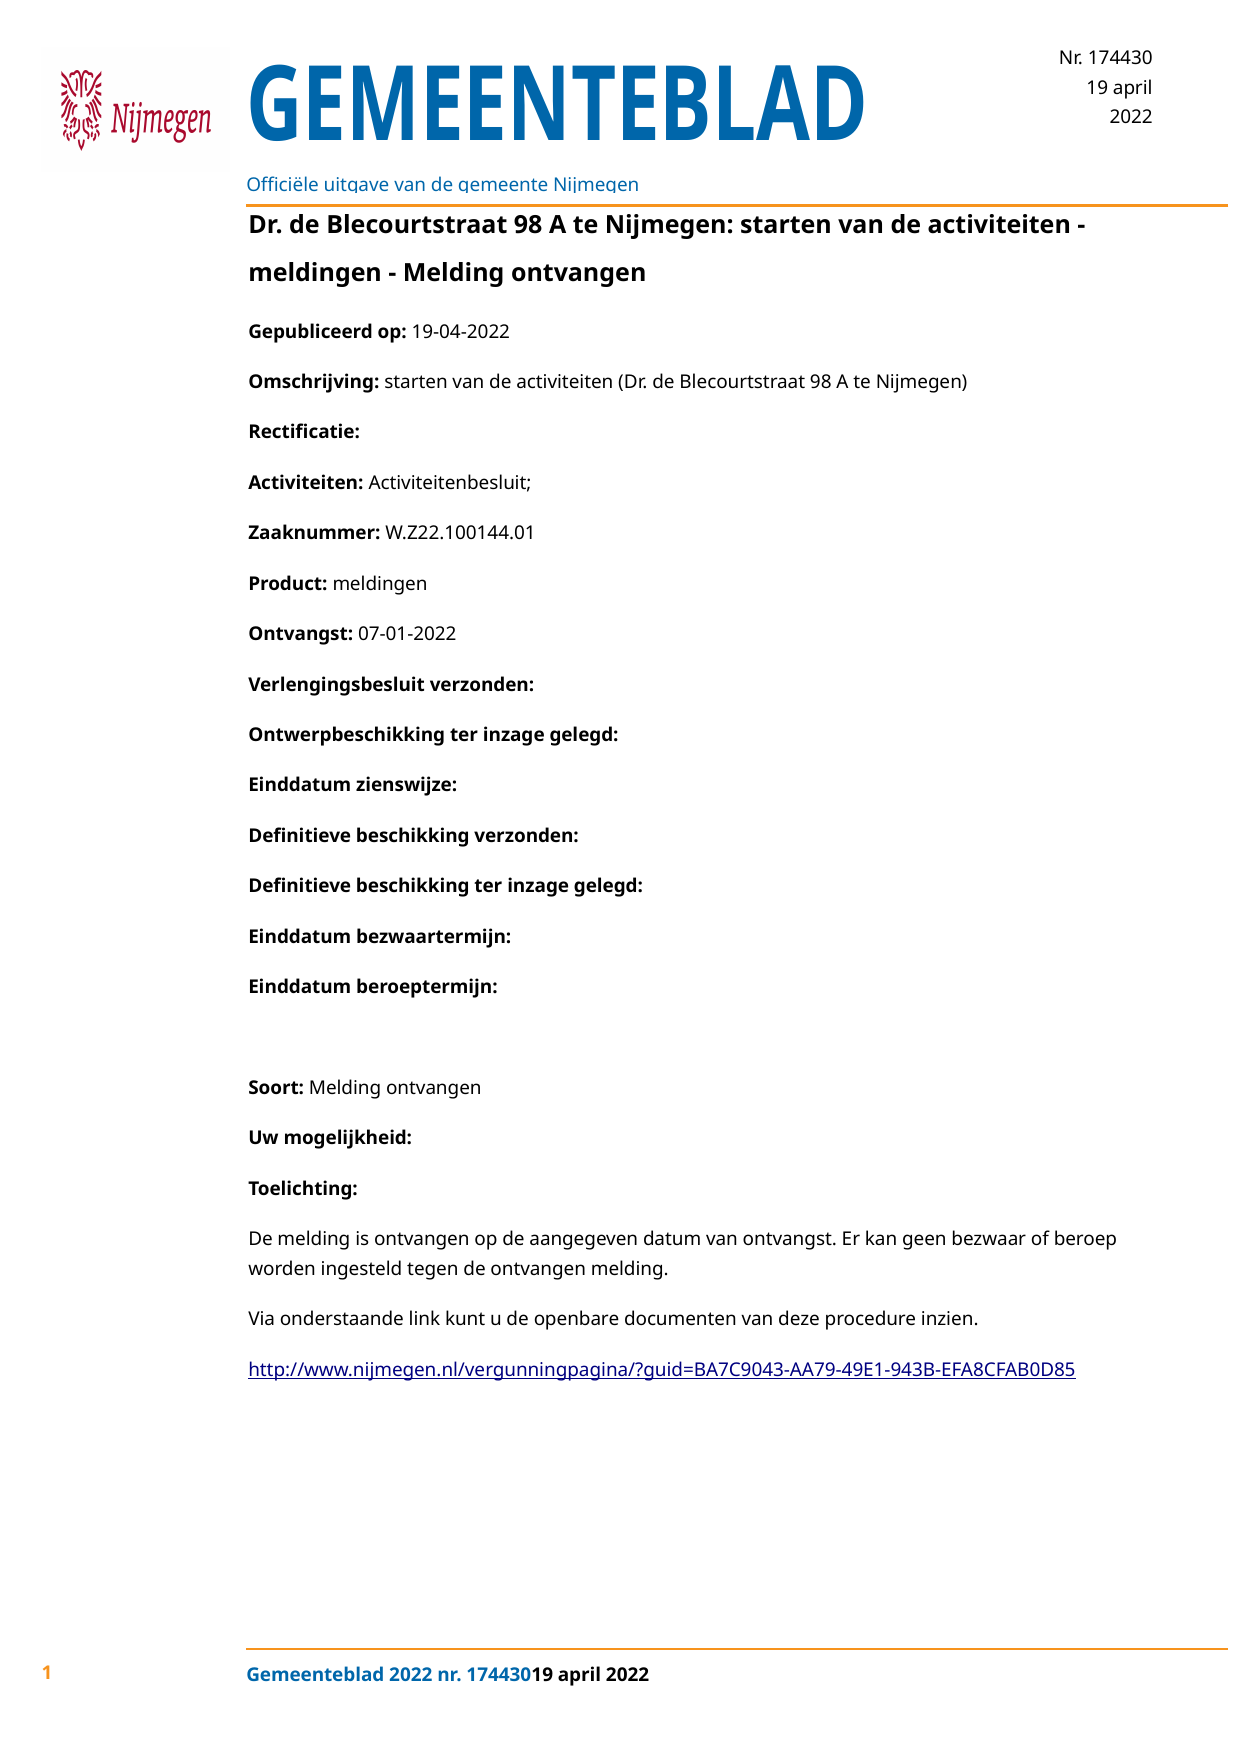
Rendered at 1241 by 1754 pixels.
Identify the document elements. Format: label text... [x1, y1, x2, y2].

text Uw mogelijkheid: [248, 1124, 1152, 1150]
text Product: meldingen [248, 570, 1152, 596]
text Gepubliceerd op: 19-04-2022 [248, 318, 1152, 344]
text Activiteiten: Activiteitenbesluit; [248, 469, 1152, 495]
text http://www.nijmegen.nl/vergunningpagina/?guid=BA7C9043-AA79-49E1-943B-EFA8CFAB0D85 [248, 1356, 1152, 1382]
text Ontwerpbeschikking ter inzage gelegd: [248, 721, 1152, 747]
picture [41, 47, 231, 172]
text Einddatum bezwaartermijn: [248, 923, 1152, 949]
text Rectificatie: [248, 419, 1152, 444]
text Dr. de Blecourtstraat 98 A te Nijmegen: starten van de activiteiten - meldingen - Melding ontvangen [248, 207, 1152, 288]
text Via onderstaande link kunt u de openbare documenten van deze procedure inzien. [248, 1305, 1152, 1331]
text Einddatum beroeptermijn: [248, 973, 1152, 999]
text Zaaknummer: W.Z22.100144.01 [248, 519, 1152, 545]
text Definitieve beschikking verzonden: [248, 822, 1152, 848]
text Ontvangst: 07-01-2022 [248, 620, 1152, 646]
text De melding is ontvangen op de aangegeven datum van ontvangst. Er kan geen bezwaar of beroep worden ingesteld tegen de ontvangen melding. [248, 1225, 1152, 1281]
text Omschrijving: starten van de activiteiten (Dr. de Blecourtstraat 98 A te Nijmegen) [248, 368, 1152, 394]
text Verlengingsbesluit verzonden: [248, 671, 1152, 697]
text Toelichting: [248, 1175, 1152, 1201]
text Soort: Melding ontvangen [248, 1074, 1152, 1100]
text Definitieve beschikking ter inzage gelegd: [248, 872, 1152, 898]
text Einddatum zienswijze: [248, 772, 1152, 797]
